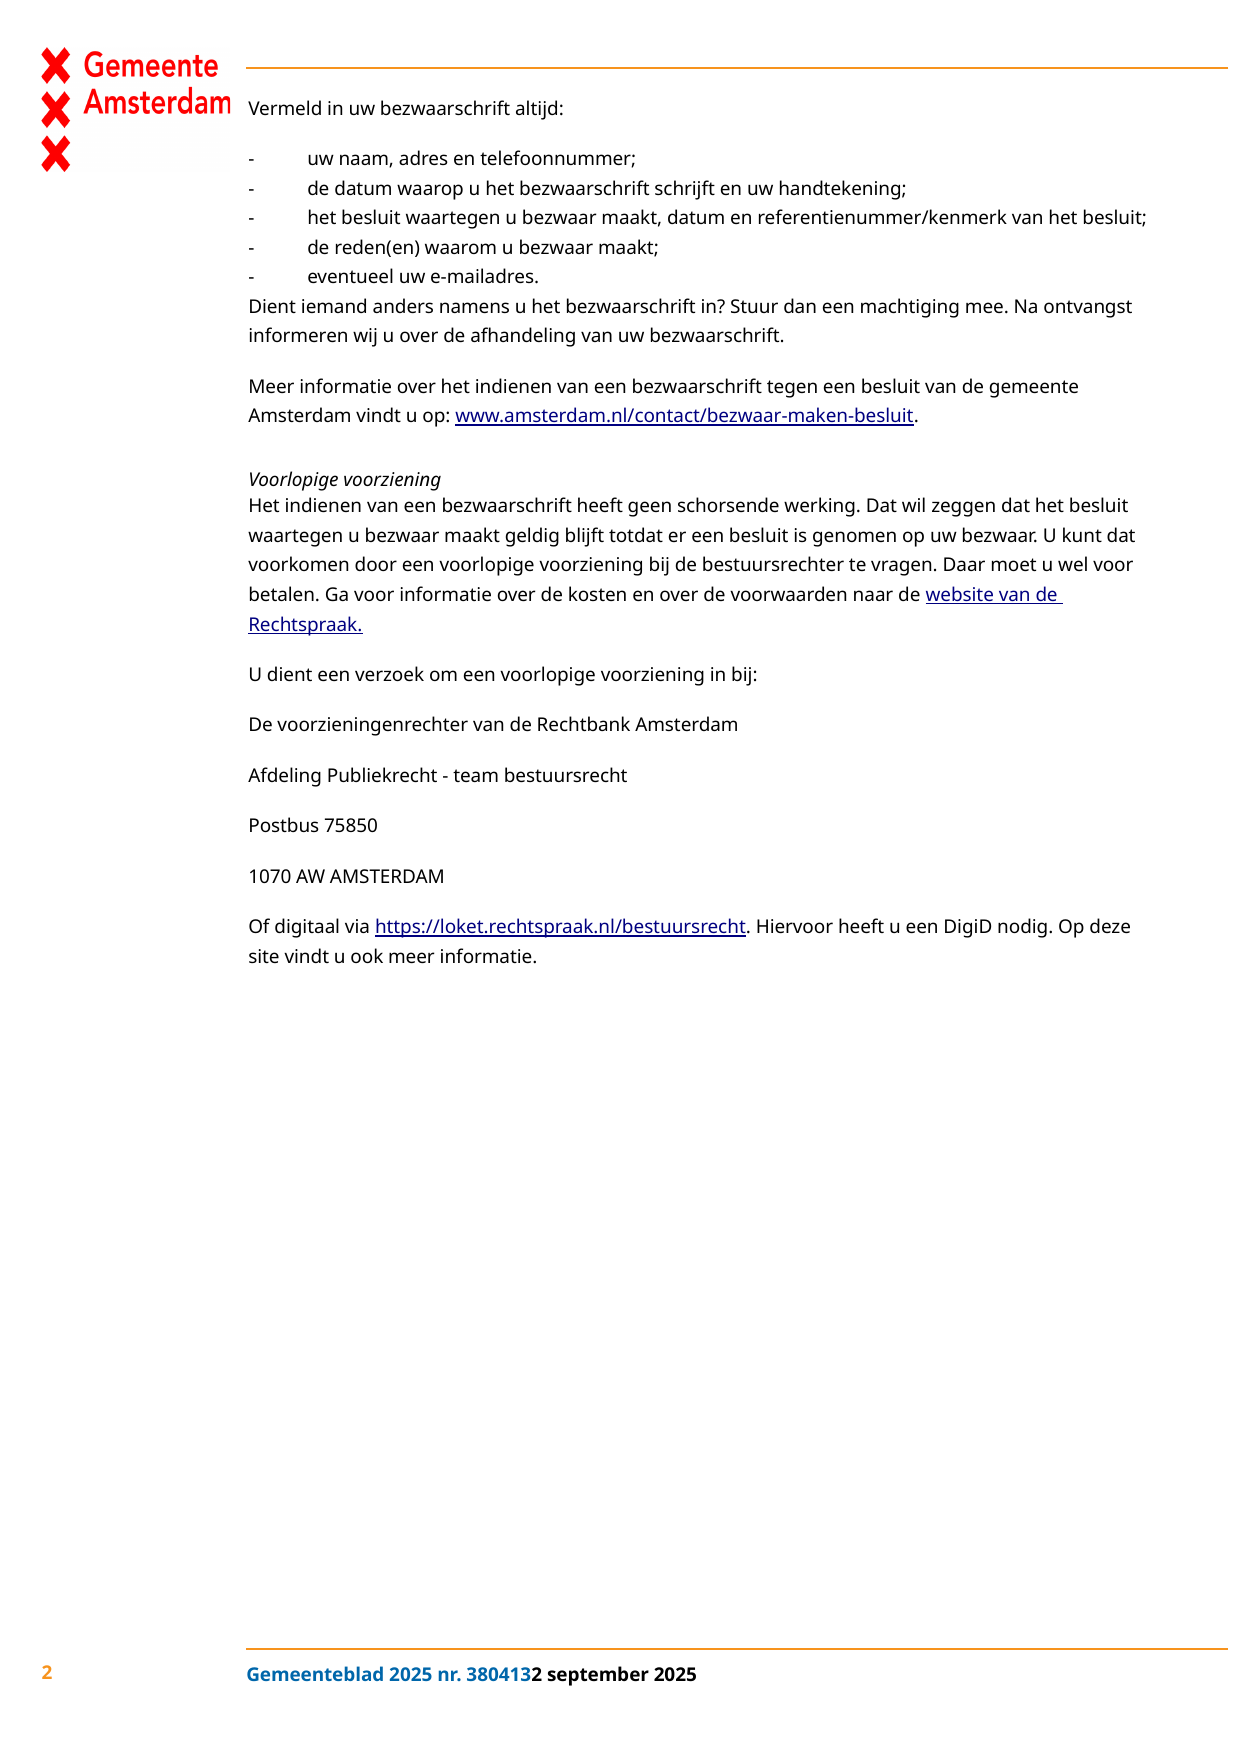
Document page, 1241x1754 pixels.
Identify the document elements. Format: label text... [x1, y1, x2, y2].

text Of digitaal via https://loket.rechtspraak.nl/bestuursrecht. Hiervoor heeft u een DigiD nodig. Op deze site vindt u ook meer informatie. [248, 913, 1152, 968]
list uw naam, adres en telefoonnummer; [248, 145, 1152, 171]
text Het indienen van een bezwaarschrift heeft geen schorsende werking. Dat wil zeggen dat het besluit waartegen u bezwaar maakt geldig blijft totdat er een besluit is genomen op uw bezwaar. U kunt dat voorkomen door een voorlopige voorziening bij de bestuursrechter te vragen. Daar moet u wel voor betalen. Ga voor informatie over de kosten en over de voorwaarden naar de website van de Rechtspraak. [248, 492, 1152, 636]
list de datum waarop u het bezwaarschrift schrijft en uw handtekening; [248, 175, 1152, 201]
text De voorzieningenrechter van de Rechtbank Amsterdam [248, 712, 1152, 737]
text 1070 AW AMSTERDAM [248, 863, 1152, 888]
list eventueel uw e-mailadres. [248, 263, 1152, 289]
text Meer informatie over het indienen van een bezwaarschrift tegen een besluit van de gemeente Amsterdam vindt u op: www.amsterdam.nl/contact/bezwaar-maken-besluit. [248, 373, 1152, 428]
text Dient iemand anders namens u het bezwaarschrift in? Stuur dan een machtiging mee. Na ontvangst informeren wij u over de afhandeling van uw bezwaarschrift. [248, 293, 1152, 348]
text Voorlopige voorziening [248, 467, 1152, 492]
picture [41, 47, 231, 172]
text Afdeling Publiekrecht - team bestuursrecht [248, 762, 1152, 788]
text Vermeld in uw bezwaarschrift altijd: [248, 95, 1152, 121]
list de reden(en) waarom u bezwaar maakt; [248, 234, 1152, 260]
list het besluit waartegen u bezwaar maakt, datum en referentienummer/kenmerk van het besluit; [248, 204, 1152, 230]
text U dient een verzoek om een voorlopige voorziening in bij: [248, 661, 1152, 687]
text Postbus 75850 [248, 812, 1152, 838]
